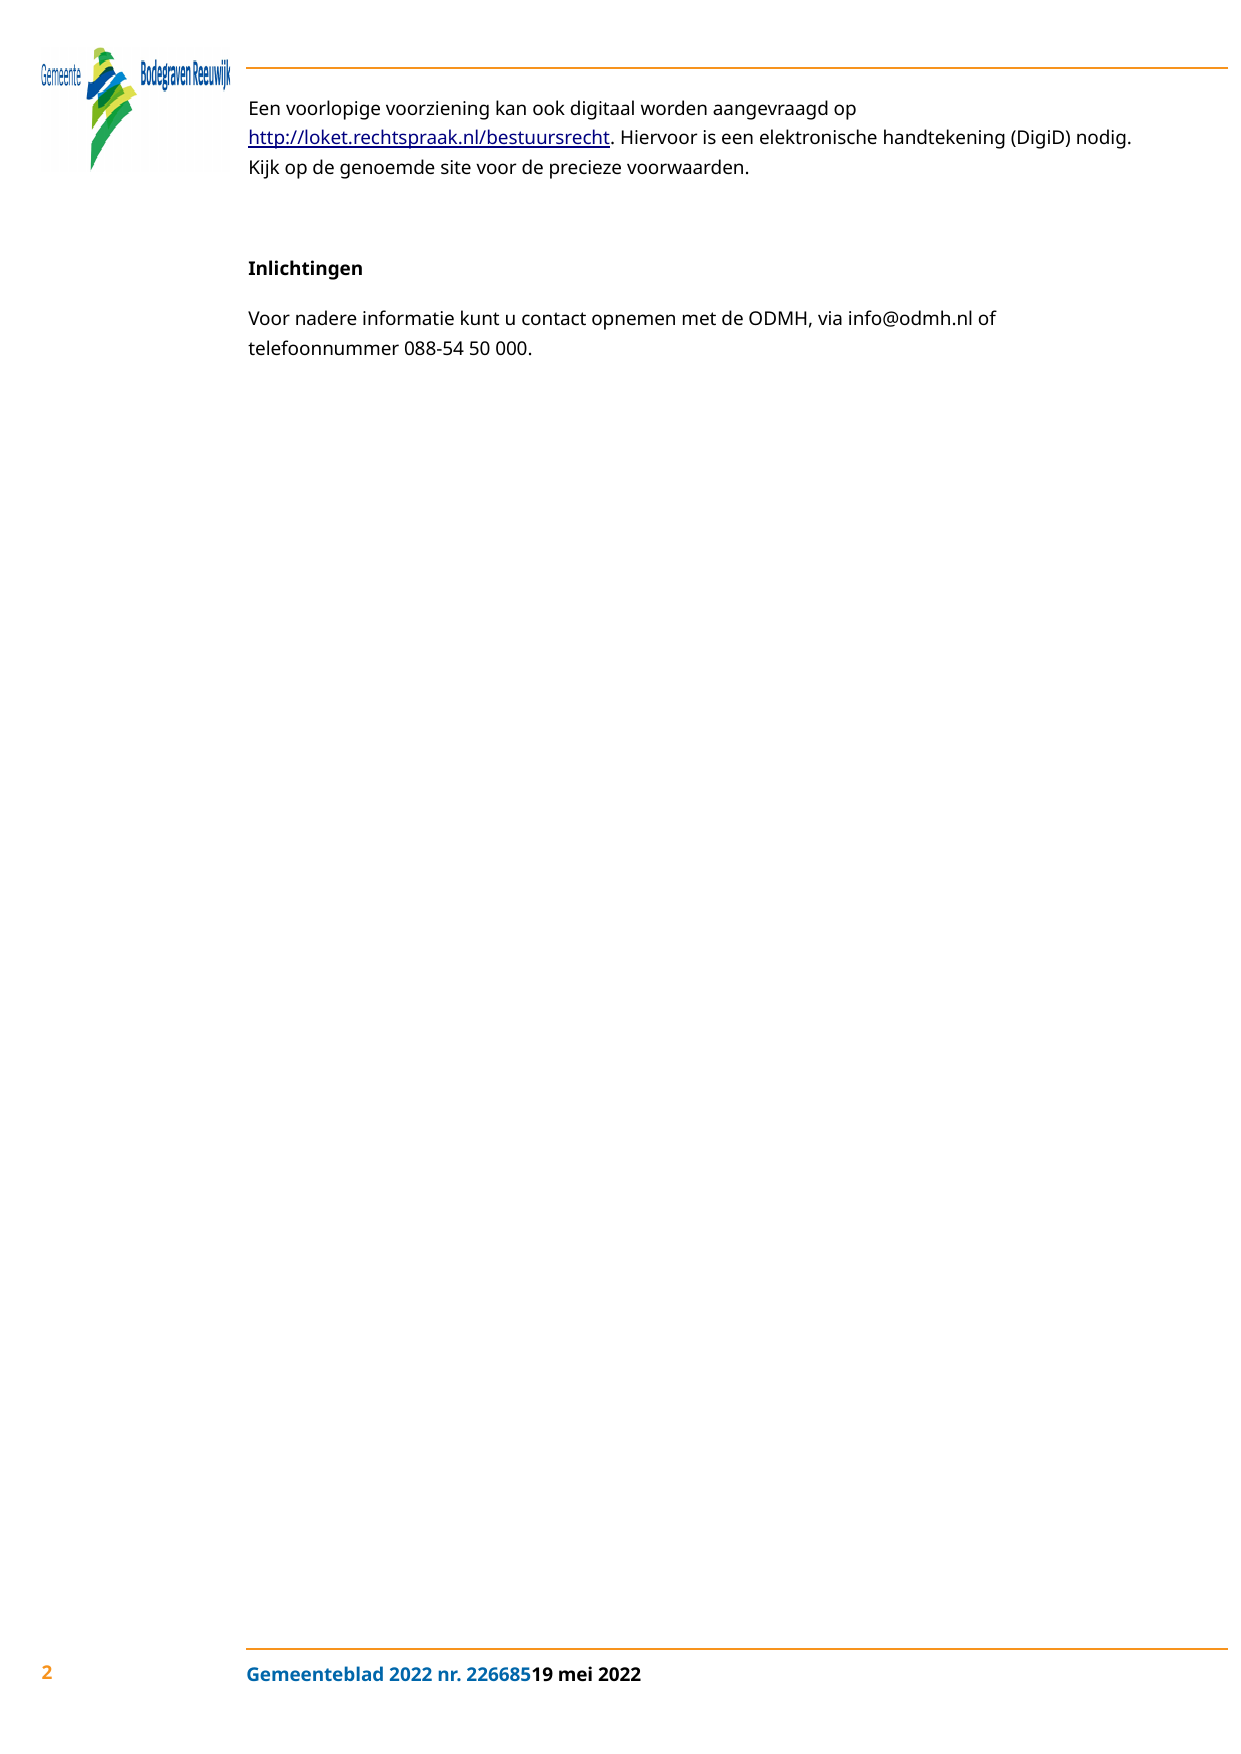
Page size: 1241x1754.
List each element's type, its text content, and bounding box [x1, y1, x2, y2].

text Voor nadere informatie kunt u contact opnemen met de ODMH, via info@odmh.nl of telefoonnummer 088-54 50 000. [248, 305, 1152, 361]
text Een voorlopige voorziening kan ook digitaal worden aangevraagd op http://loket.rechtspraak.nl/bestuursrecht. Hiervoor is een elektronische handtekening (DigiD) nodig. Kijk op de genoemde site voor de precieze voorwaarden. [248, 95, 1152, 180]
picture [41, 47, 231, 172]
text Inlichtingen [248, 255, 1152, 281]
